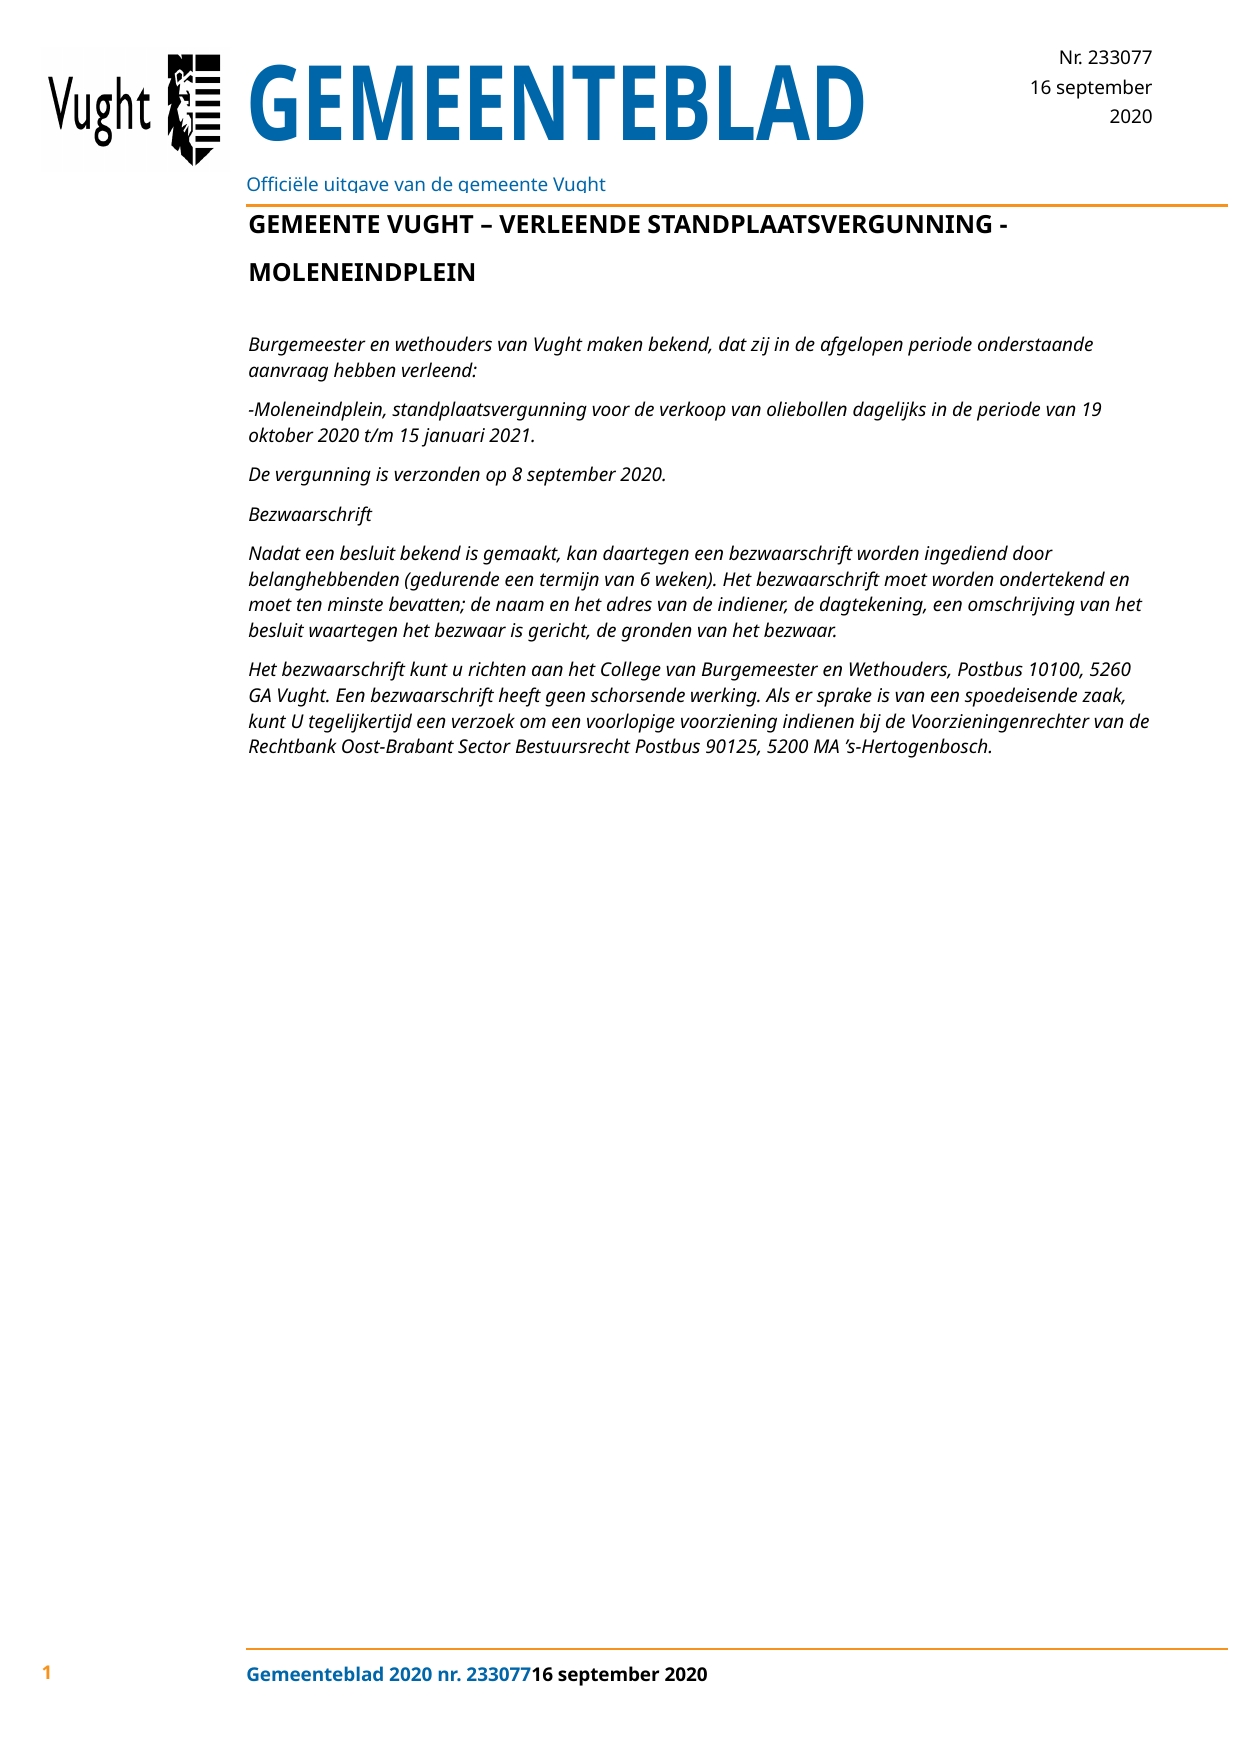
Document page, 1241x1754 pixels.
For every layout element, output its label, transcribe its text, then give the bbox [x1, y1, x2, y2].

picture [41, 47, 231, 172]
text GEMEENTE VUGHT – VERLEENDE STANDPLAATSVERGUNNING - MOLENEINDPLEIN [248, 207, 1152, 288]
text Het bezwaarschrift kunt u richten aan het College van Burgemeester en Wethouders, Postbus 10100, 5260 GA Vught. Een bezwaarschrift heeft geen schorsende werking. Als er sprake is van een spoedeisende zaak, kunt U tegelijkertijd een verzoek om een voorlopige voorziening indienen bij de Voorzieningenrechter van de Rechtbank Oost-Brabant Sector Bestuursrecht Postbus 90125, 5200 MA ’s-Hertogenbosch. [248, 656, 1152, 759]
text De vergunning is verzonden op 8 september 2020. [248, 461, 1152, 487]
text -Moleneindplein, standplaatsvergunning voor de verkoop van oliebollen dagelijks in de periode van 19 oktober 2020 t/m 15 januari 2021. [248, 396, 1152, 448]
text Nadat een besluit bekend is gemaakt, kan daartegen een bezwaarschrift worden ingediend door belanghebbenden (gedurende een termijn van 6 weken). Het bezwaarschrift moet worden ondertekend en moet ten minste bevatten; de naam en het adres van de indiener, de dagtekening, een omschrijving van het besluit waartegen het bezwaar is gericht, de gronden van het bezwaar. [248, 540, 1152, 643]
text Bezwaarschrift [248, 501, 1152, 526]
text Burgemeester en wethouders van Vught maken bekend, dat zij in de afgelopen periode onderstaande aanvraag hebben verleend: [248, 331, 1152, 383]
